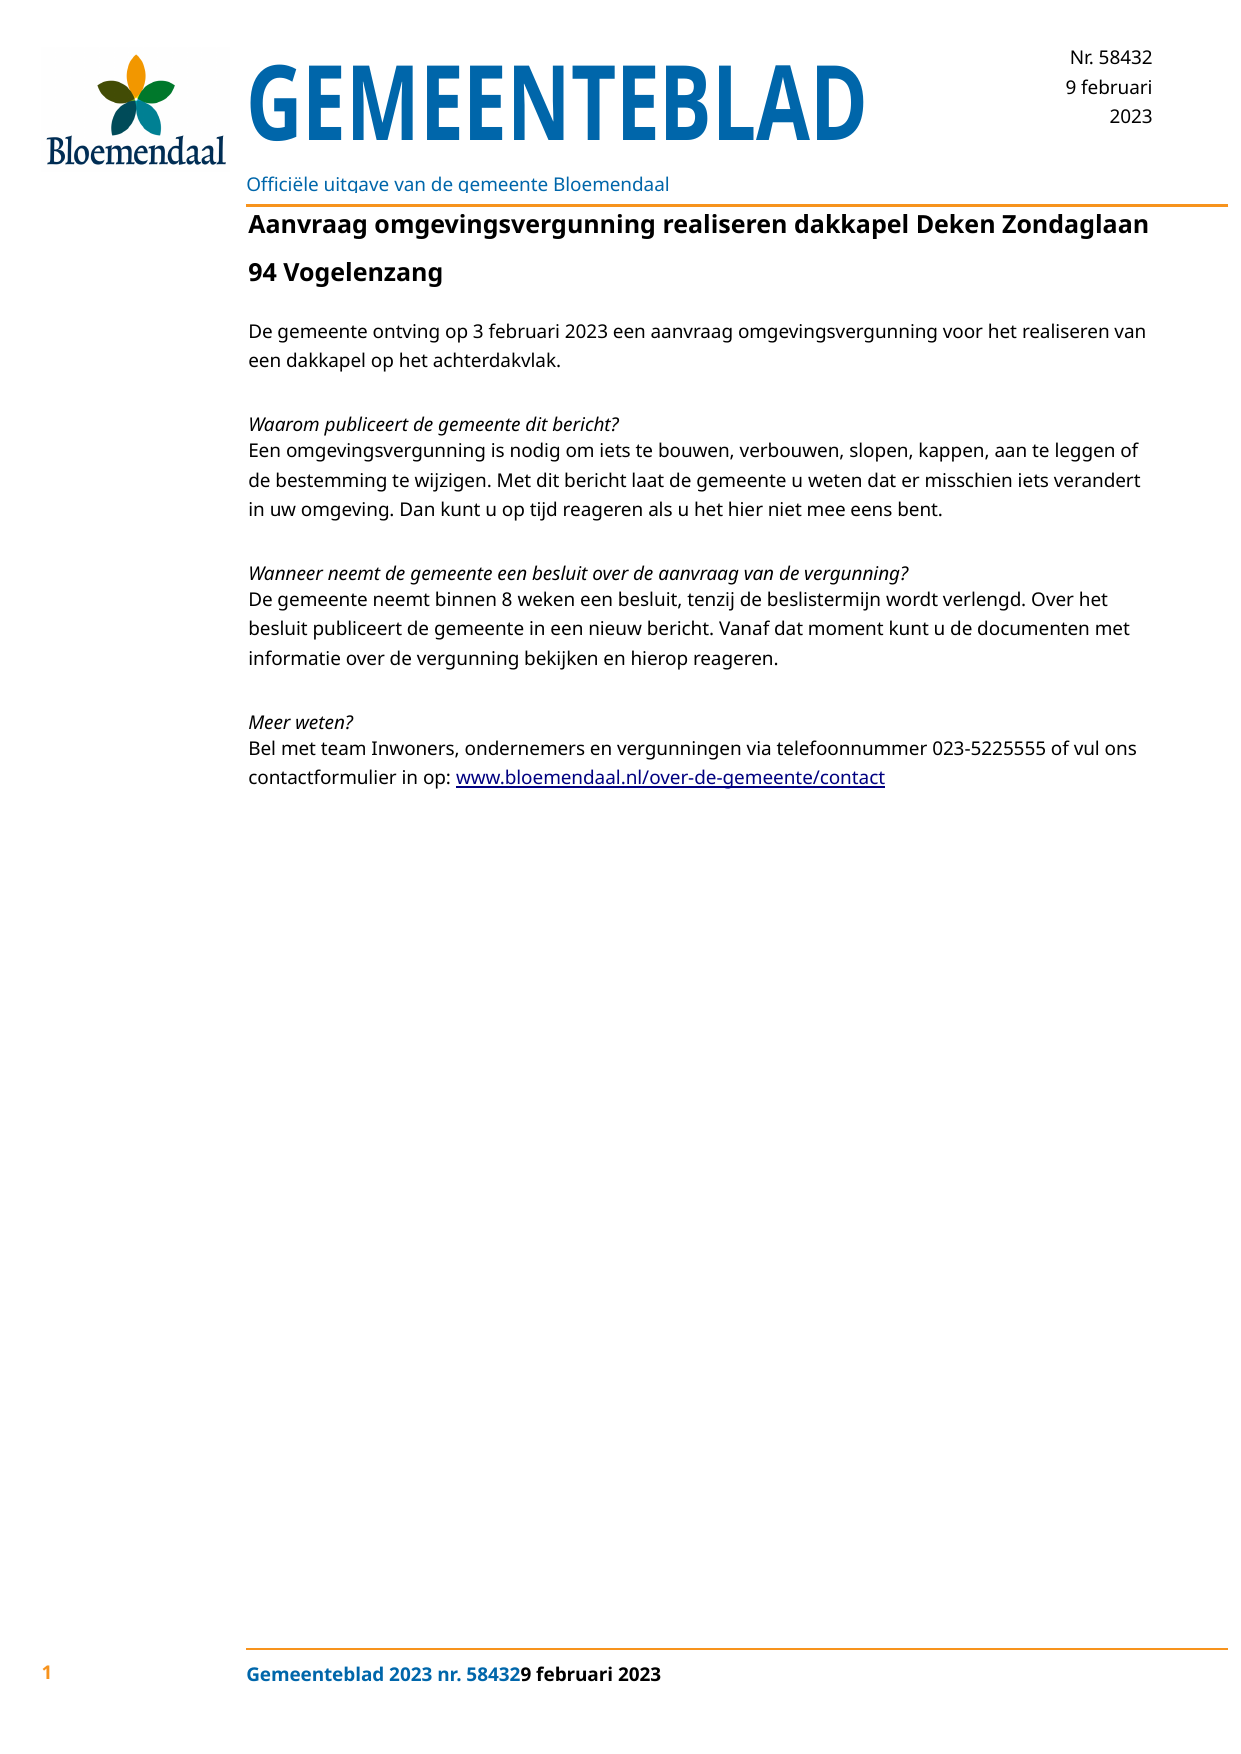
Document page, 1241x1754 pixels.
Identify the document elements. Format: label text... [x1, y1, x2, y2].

text Een omgevingsvergunning is nodig om iets te bouwen, verbouwen, slopen, kappen, aan te leggen of de bestemming te wijzigen. Met dit bericht laat de gemeente u weten dat er misschien iets verandert in uw omgeving. Dan kunt u op tijd reageren als u het hier niet mee eens bent. [248, 437, 1152, 522]
text Waarom publiceert de gemeente dit bericht? [248, 411, 1152, 437]
text Meer weten? [248, 709, 1152, 735]
picture [41, 47, 231, 172]
text De gemeente ontving op 3 februari 2023 een aanvraag omgevingsvergunning voor het realiseren van een dakkapel op het achterdakvlak. [248, 318, 1152, 373]
text Bel met team Inwoners, ondernemers en vergunningen via telefoonnummer 023-5225555 of vul ons contactformulier in op: www.bloemendaal.nl/over-de-gemeente/contact [248, 735, 1152, 790]
text De gemeente neemt binnen 8 weken een besluit, tenzij de beslistermijn wordt verlengd. Over het besluit publiceert de gemeente in een nieuw bericht. Vanaf dat moment kunt u de documenten met informatie over de vergunning bekijken en hierop reageren. [248, 586, 1152, 671]
text Wanneer neemt de gemeente een besluit over de aanvraag van de vergunning? [248, 560, 1152, 586]
text Aanvraag omgevingsvergunning realiseren dakkapel Deken Zondaglaan 94 Vogelenzang [248, 207, 1152, 288]
